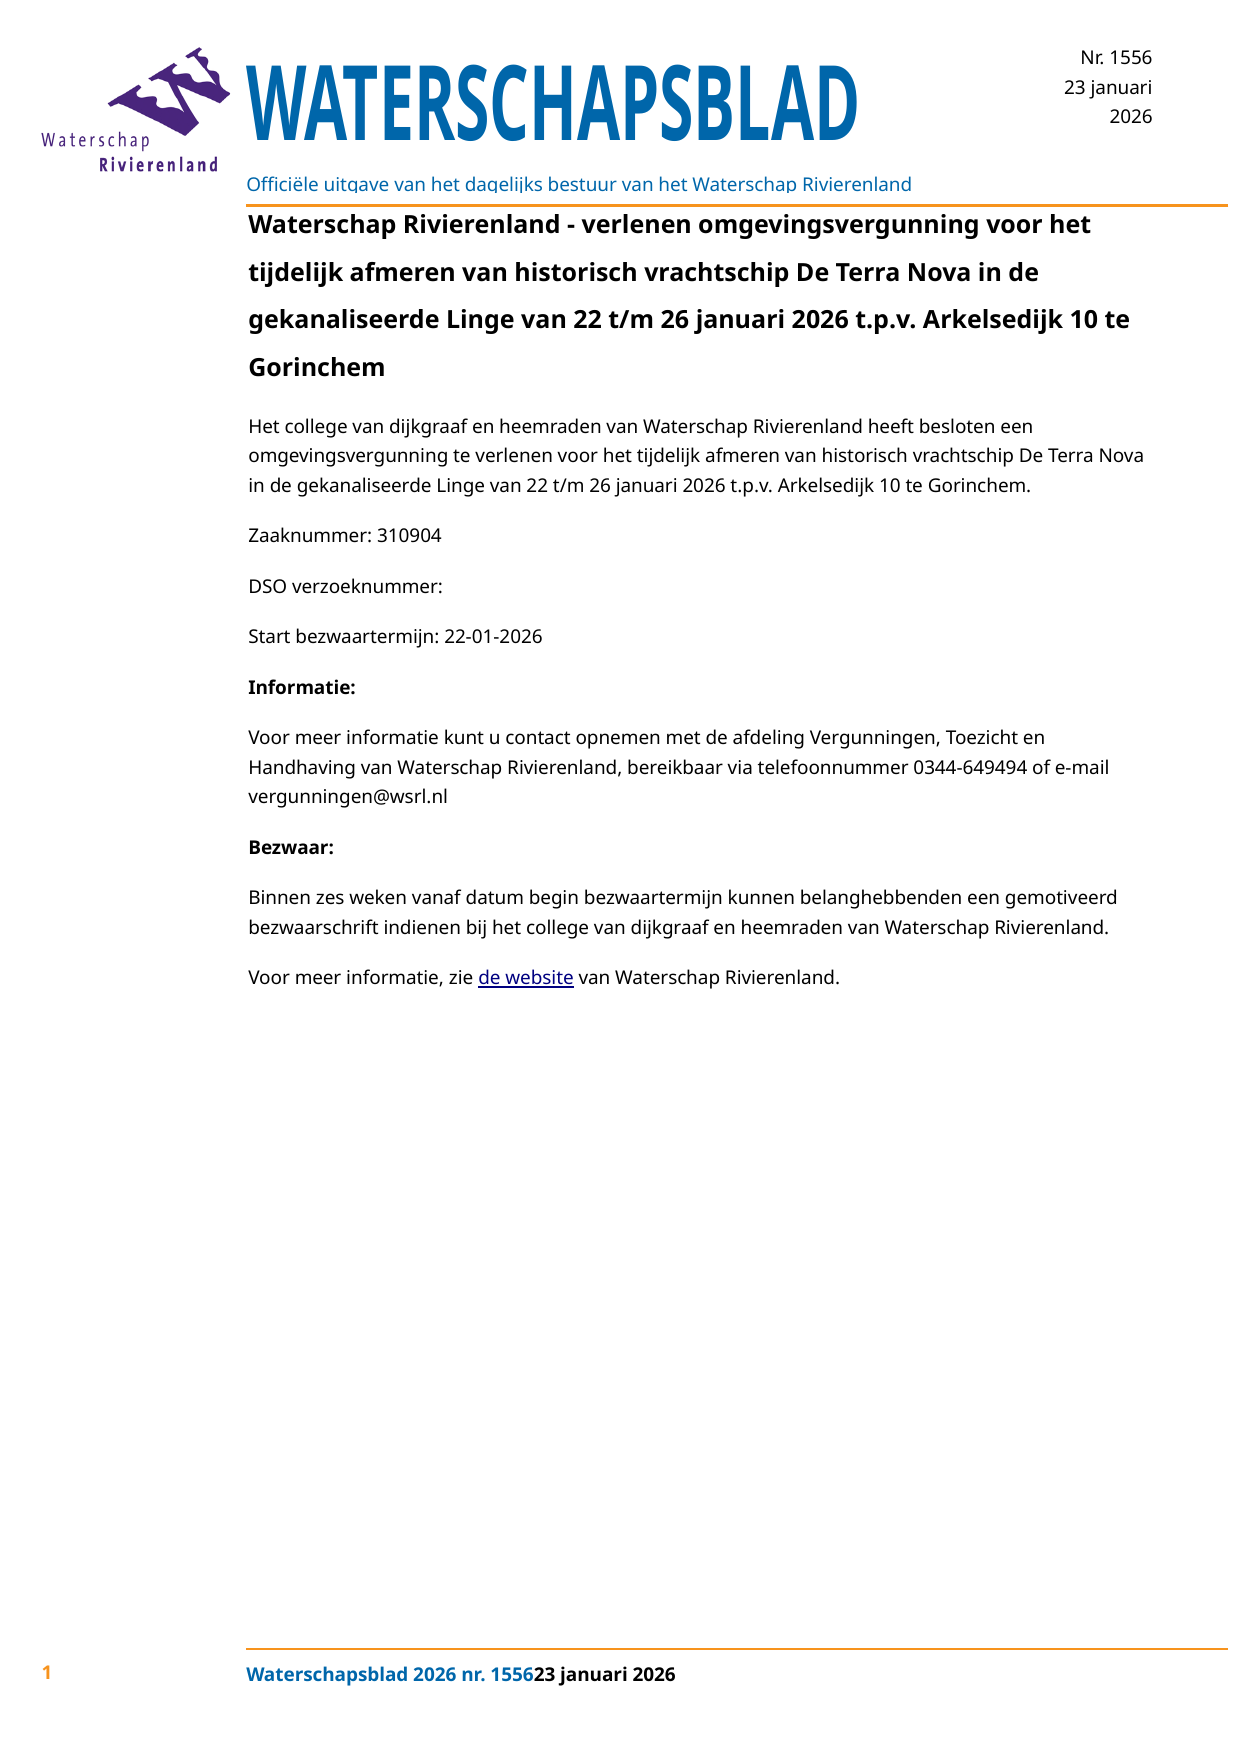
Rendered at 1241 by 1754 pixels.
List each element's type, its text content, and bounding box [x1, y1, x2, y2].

text Start bezwaartermijn: 22-01-2026 [248, 623, 1152, 649]
text Bezwaar: [248, 834, 1152, 860]
picture [41, 47, 231, 172]
text Voor meer informatie, zie de website van Waterschap Rivierenland. [248, 964, 1152, 990]
text Binnen zes weken vanaf datum begin bezwaartermijn kunnen belanghebbenden een gemotiveerd bezwaarschrift indienen bij het college van dijkgraaf en heemraden van Waterschap Rivierenland. [248, 884, 1152, 940]
text Voor meer informatie kunt u contact opnemen met de afdeling Vergunningen, Toezicht en Handhaving van Waterschap Rivierenland, bereikbaar via telefoonnummer 0344-649494 of e-mail vergunningen@wsrl.nl [248, 724, 1152, 809]
text Zaaknummer: 310904 [248, 523, 1152, 548]
text Waterschap Rivierenland - verlenen omgevingsvergunning voor het tijdelijk afmeren van historisch vrachtschip De Terra Nova in de gekanaliseerde Linge van 22 t/m 26 januari 2026 t.p.v. Arkelsedijk 10 te Gorinchem [248, 207, 1152, 384]
text Het college van dijkgraaf en heemraden van Waterschap Rivierenland heeft besloten een omgevingsvergunning te verlenen voor het tijdelijk afmeren van historisch vrachtschip De Terra Nova in de gekanaliseerde Linge van 22 t/m 26 januari 2026 t.p.v. Arkelsedijk 10 te Gorinchem. [248, 413, 1152, 498]
text Informatie: [248, 674, 1152, 700]
text DSO verzoeknummer: [248, 573, 1152, 599]
